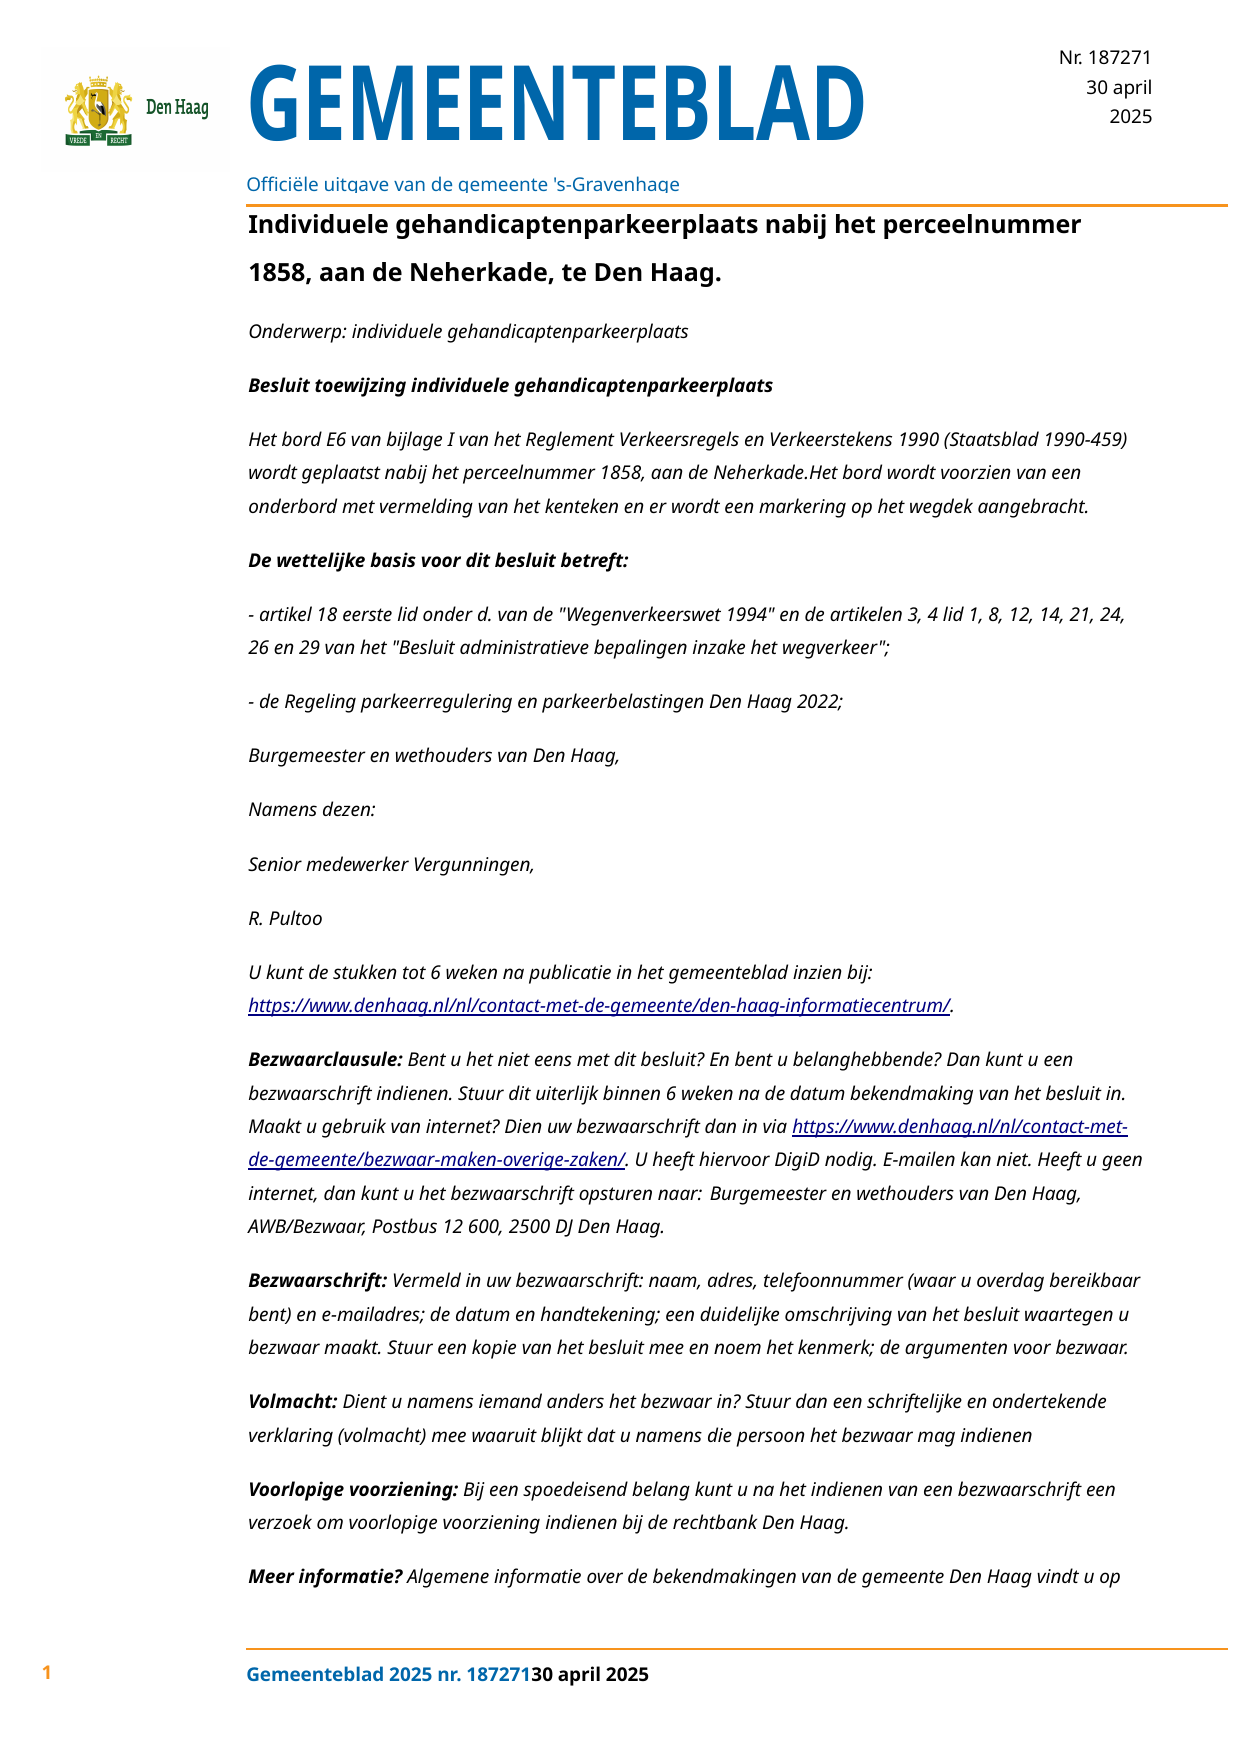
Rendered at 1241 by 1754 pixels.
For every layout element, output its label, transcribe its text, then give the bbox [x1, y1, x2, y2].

text Het bord E6 van bijlage I van het Reglement Verkeersregels en Verkeerstekens 1990 (Staatsblad 1990-459) wordt geplaatst nabij het perceelnummer 1858, aan de Neherkade.Het bord wordt voorzien van een onderbord met vermelding van het kenteken en er wordt een markering op het wegdek aangebracht. [248, 426, 1152, 519]
text Bezwaarclausule: Bent u het niet eens met dit besluit? En bent u belanghebbende? Dan kunt u een bezwaarschrift indienen. Stuur dit uiterlijk binnen 6 weken na de datum bekendmaking van het besluit in. Maakt u gebruik van internet? Dien uw bezwaarschrift dan in via https://www.denhaag.nl/nl/contact-met-de-gemeente/bezwaar-maken-overige-zaken/. U heeft hiervoor DigiD nodig. E-mailen kan niet. Heeft u geen internet, dan kunt u het bezwaarschrift opsturen naar: Burgemeester en wethouders van Den Haag, AWB/Bezwaar, Postbus 12 600, 2500 DJ Den Haag. [248, 1046, 1152, 1239]
text Burgemeester en wethouders van Den Haag, [248, 743, 1152, 768]
text Meer informatie? Algemene informatie over de bekendmakingen van de gemeente Den Haag vindt u op [248, 1563, 1152, 1589]
text Voorlopige voorziening: Bij een spoedeisend belang kunt u na het indienen van een bezwaarschrift een verzoek om voorlopige voorziening indienen bij de rechtbank Den Haag. [248, 1476, 1152, 1535]
text De wettelijke basis voor dit besluit betreft: [248, 547, 1152, 573]
text Onderwerp: individuele gehandicaptenparkeerplaats [248, 318, 1152, 344]
text R. Pultoo [248, 905, 1152, 931]
picture [41, 47, 231, 172]
text Bezwaarschrift: Vermeld in uw bezwaarschrift: naam, adres, telefoonnummer (waar u overdag bereikbaar bent) en e-mailadres; de datum en handtekening; een duidelijke omschrijving van het besluit waartegen u bezwaar maakt. Stuur een kopie van het besluit mee en noem het kenmerk; de argumenten voor bezwaar. [248, 1268, 1152, 1360]
text - de Regeling parkeerregulering en parkeerbelastingen Den Haag 2022; [248, 688, 1152, 714]
text U kunt de stukken tot 6 weken na publicatie in het gemeenteblad inzien bij: https://www.denhaag.nl/nl/contact-met-de-gemeente/den-haag-informatiecentrum/. [248, 959, 1152, 1018]
text Besluit toewijzing individuele gehandicaptenparkeerplaats [248, 372, 1152, 398]
text Namens dezen: [248, 797, 1152, 822]
text Senior medewerker Vergunningen, [248, 851, 1152, 876]
text Individuele gehandicaptenparkeerplaats nabij het perceelnummer 1858, aan de Neherkade, te Den Haag. [248, 207, 1152, 288]
text - artikel 18 eerste lid onder d. van de "Wegenverkeerswet 1994" en de artikelen 3, 4 lid 1, 8, 12, 14, 21, 24, 26 en 29 van het "Besluit administratieve bepalingen inzake het wegverkeer"; [248, 601, 1152, 660]
text Volmacht: Dient u namens iemand anders het bezwaar in? Stuur dan een schriftelijke en ondertekende verklaring (volmacht) mee waaruit blijkt dat u namens die persoon het bezwaar mag indienen [248, 1388, 1152, 1448]
